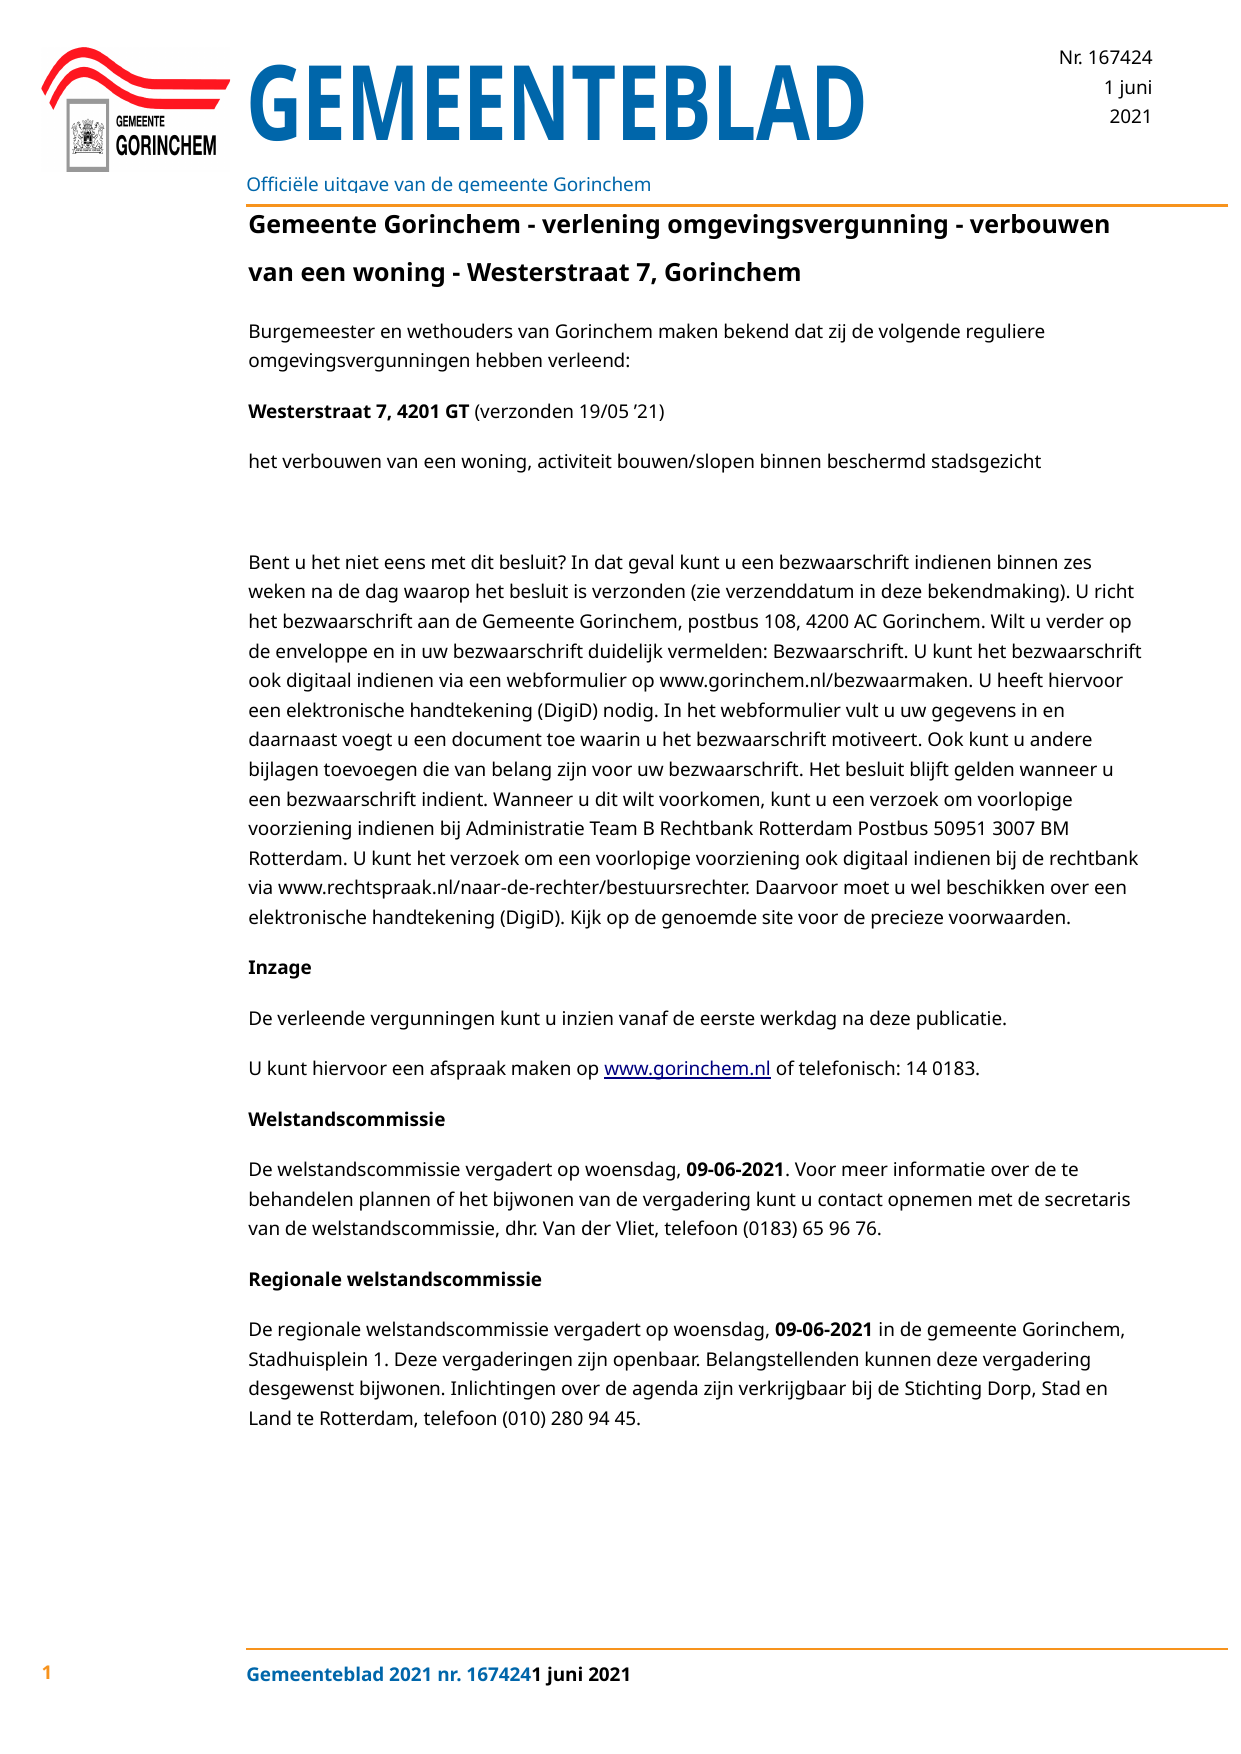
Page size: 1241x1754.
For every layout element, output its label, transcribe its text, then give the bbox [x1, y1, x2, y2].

text Welstandscommissie [248, 1106, 1152, 1132]
text Inzage [248, 954, 1152, 980]
text U kunt hiervoor een afspraak maken op www.gorinchem.nl of telefonisch: 14 0183. [248, 1055, 1152, 1081]
text De regionale welstandscommissie vergadert op woensdag, 09-06-2021 in de gemeente Gorinchem, Stadhuisplein 1. Deze vergaderingen zijn openbaar. Belangstellenden kunnen deze vergadering desgewenst bijwonen. Inlichtingen over de agenda zijn verkrijgbaar bij de Stichting Dorp, Stad en Land te Rotterdam, telefoon (010) 280 94 45. [248, 1316, 1152, 1431]
text De verleende vergunningen kunt u inzien vanaf de eerste werkdag na deze publicatie. [248, 1005, 1152, 1031]
text Burgemeester en wethouders van Gorinchem maken bekend dat zij de volgende reguliere omgevingsvergunningen hebben verleend: [248, 318, 1152, 373]
text Westerstraat 7, 4201 GT (verzonden 19/05 ’21) [248, 398, 1152, 424]
text De welstandscommissie vergadert op woensdag, 09-06-2021. Voor meer informatie over de te behandelen plannen of het bijwonen van de vergadering kunt u contact opnemen met de secretaris van de welstandscommissie, dhr. Van der Vliet, telefoon (0183) 65 96 76. [248, 1156, 1152, 1241]
text het verbouwen van een woning, activiteit bouwen/slopen binnen beschermd stadsgezicht [248, 448, 1152, 474]
text Regionale welstandscommissie [248, 1266, 1152, 1292]
text Bent u het niet eens met dit besluit? In dat geval kunt u een bezwaarschrift indienen binnen zes weken na de dag waarop het besluit is verzonden (zie verzenddatum in deze bekendmaking). U richt het bezwaarschrift aan de Gemeente Gorinchem, postbus 108, 4200 AC Gorinchem. Wilt u verder op de enveloppe en in uw bezwaarschrift duidelijk vermelden: Bezwaarschrift. U kunt het bezwaarschrift ook digitaal indienen via een webformulier op www.gorinchem.nl/bezwaarmaken. U heeft hiervoor een elektronische handtekening (DigiD) nodig. In het webformulier vult u uw gegevens in en daarnaast voegt u een document toe waarin u het bezwaarschrift motiveert. Ook kunt u andere bijlagen toevoegen die van belang zijn voor uw bezwaarschrift. Het besluit blijft gelden wanneer u een bezwaarschrift indient. Wanneer u dit wilt voorkomen, kunt u een verzoek om voorlopige voorziening indienen bij Administratie Team B Rechtbank Rotterdam Postbus 50951 3007 BM Rotterdam. U kunt het verzoek om een voorlopige voorziening ook digitaal indienen bij de rechtbank via www.rechtspraak.nl/naar-de-rechter/bestuursrechter. Daarvoor moet u wel beschikken over een elektronische handtekening (DigiD). Kijk op de genoemde site voor de precieze voorwaarden. [248, 549, 1152, 930]
picture [41, 47, 231, 172]
text Gemeente Gorinchem - verlening omgevingsvergunning - verbouwen van een woning - Westerstraat 7, Gorinchem [248, 207, 1152, 288]
